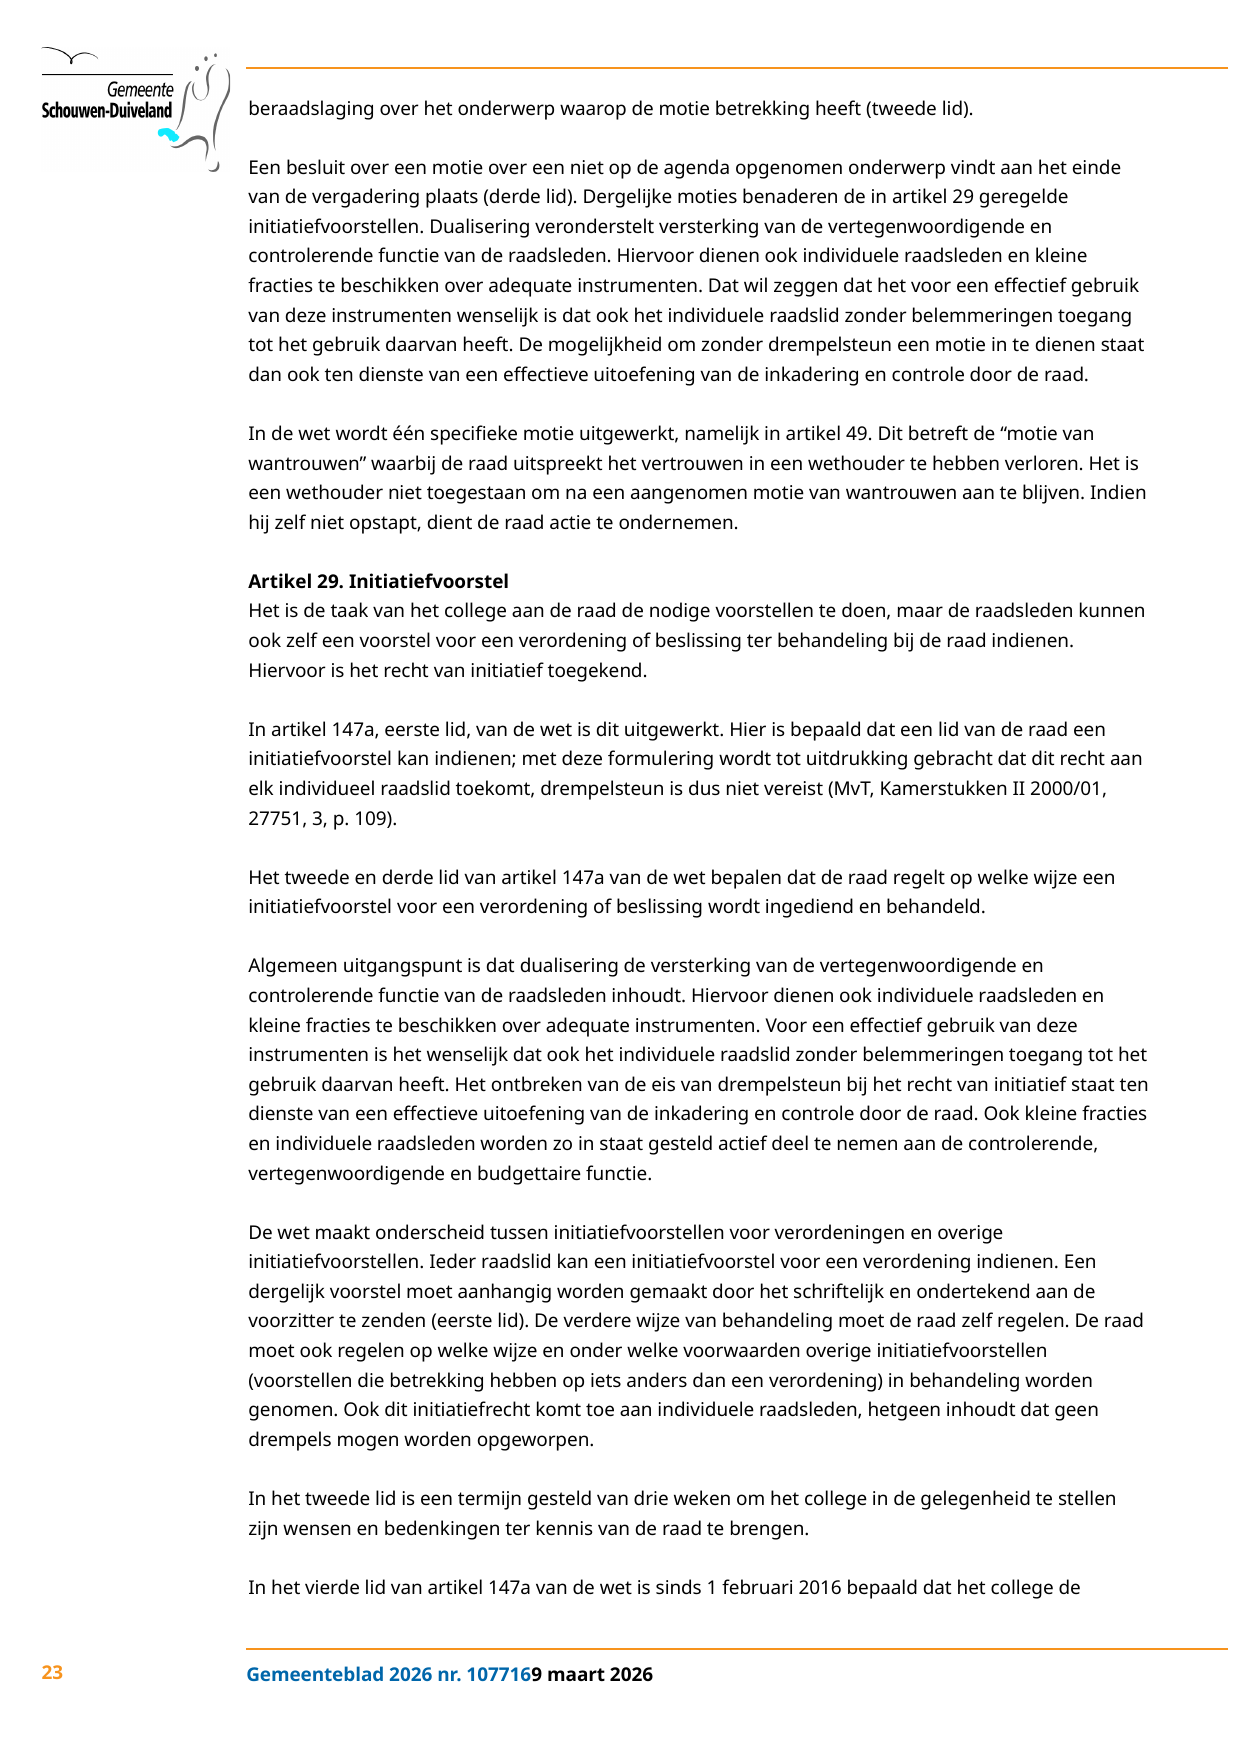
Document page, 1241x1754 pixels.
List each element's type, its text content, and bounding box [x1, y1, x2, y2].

text Artikel 29. Initiatiefvoorstel [248, 568, 1152, 594]
text De wet maakt onderscheid tussen initiatiefvoorstellen voor verordeningen en overige initiatiefvoorstellen. Ieder raadslid kan een initiatiefvoorstel voor een verordening indienen. Een dergelijk voorstel moet aanhangig worden gemaakt door het schriftelijk en ondertekend aan de voorzitter te zenden (eerste lid). De verdere wijze van behandeling moet de raad zelf regelen. De raad moet ook regelen op welke wijze en onder welke voorwaarden overige initiatiefvoorstellen (voorstellen die betrekking hebben op iets anders dan een verordening) in behandeling worden genomen. Ook dit initiatiefrecht komt toe aan individuele raadsleden, hetgeen inhoudt dat geen drempels mogen worden opgeworpen. [248, 1219, 1152, 1452]
text In de wet wordt één specifieke motie uitgewerkt, namelijk in artikel 49. Dit betreft de “motie van wantrouwen” waarbij de raad uitspreekt het vertrouwen in een wethouder te hebben verloren. Het is een wethouder niet toegestaan om na een aangenomen motie van wantrouwen aan te blijven. Indien hij zelf niet opstapt, dient de raad actie te ondernemen. [248, 420, 1152, 535]
picture [41, 47, 231, 172]
text In artikel 147a, eerste lid, van de wet is dit uitgewerkt. Hier is bepaald dat een lid van de raad een initiatiefvoorstel kan indienen; met deze formulering wordt tot uitdrukking gebracht dat dit recht aan elk individueel raadslid toekomt, drempelsteun is dus niet vereist (MvT, Kamerstukken II 2000/01, 27751, 3, p. 109). [248, 716, 1152, 831]
text Algemeen uitgangspunt is dat dualisering de versterking van de vertegenwoordigende en controlerende functie van de raadsleden inhoudt. Hiervoor dienen ook individuele raadsleden en kleine fracties te beschikken over adequate instrumenten. Voor een effectief gebruik van deze instrumenten is het wenselijk dat ook het individuele raadslid zonder belemmeringen toegang tot het gebruik daarvan heeft. Het ontbreken van de eis van drempelsteun bij het recht van initiatief staat ten dienste van een effectieve uitoefening van de inkadering en controle door de raad. Ook kleine fracties en individuele raadsleden worden zo in staat gesteld actief deel te nemen aan de controlerende, vertegenwoordigende en budgettaire functie. [248, 953, 1152, 1186]
text In het vierde lid van artikel 147a van de wet is sinds 1 februari 2016 bepaald dat het college de [248, 1574, 1152, 1600]
text In het tweede lid is een termijn gesteld van drie weken om het college in de gelegenheid te stellen zijn wensen en bedenkingen ter kennis van de raad te brengen. [248, 1485, 1152, 1541]
text Het tweede en derde lid van artikel 147a van de wet bepalen dat de raad regelt op welke wijze een initiatiefvoorstel voor een verordening of beslissing wordt ingediend en behandeld. [248, 864, 1152, 919]
text Het is de taak van het college aan de raad de nodige voorstellen te doen, maar de raadsleden kunnen ook zelf een voorstel voor een verordening of beslissing ter behandeling bij de raad indienen. Hiervoor is het recht van initiatief toegekend. [248, 598, 1152, 683]
text Een besluit over een motie over een niet op de agenda opgenomen onderwerp vindt aan het einde van de vergadering plaats (derde lid). Dergelijke moties benaderen de in artikel 29 geregelde initiatiefvoorstellen. Dualisering veronderstelt versterking van de vertegenwoordigende en controlerende functie van de raadsleden. Hiervoor dienen ook individuele raadsleden en kleine fracties te beschikken over adequate instrumenten. Dat wil zeggen dat het voor een effectief gebruik van deze instrumenten wenselijk is dat ook het individuele raadslid zonder belemmeringen toegang tot het gebruik daarvan heeft. De mogelijkheid om zonder drempelsteun een motie in te dienen staat dan ook ten dienste van een effectieve uitoefening van de inkadering en controle door de raad. [248, 154, 1152, 387]
text beraadslaging over het onderwerp waarop de motie betrekking heeft (tweede lid). [248, 95, 1152, 121]
